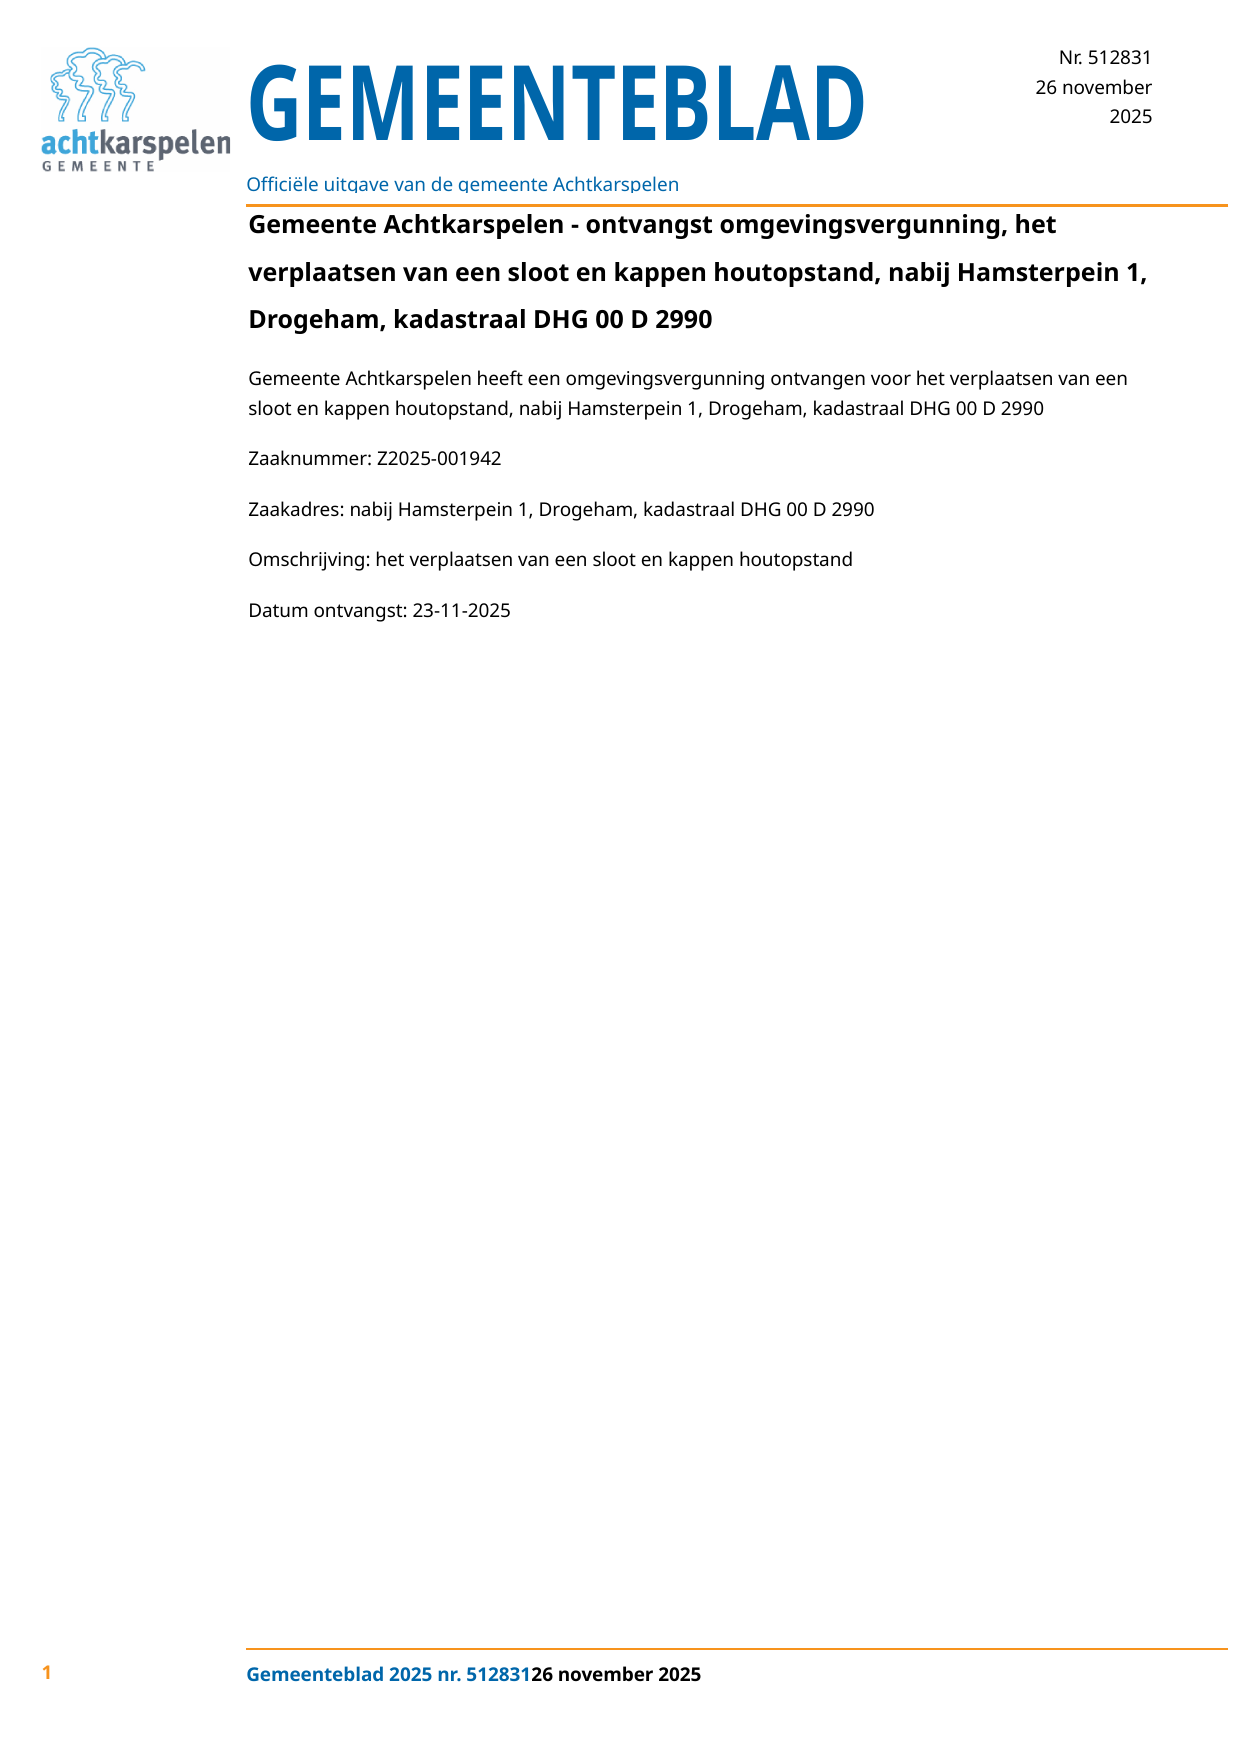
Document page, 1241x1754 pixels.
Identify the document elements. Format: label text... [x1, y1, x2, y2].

picture [41, 47, 231, 172]
text Datum ontvangst: 23-11-2025 [248, 597, 1152, 622]
text Zaakadres: nabij Hamsterpein 1, Drogeham, kadastraal DHG 00 D 2990 [248, 496, 1152, 522]
text Zaaknummer: Z2025-001942 [248, 446, 1152, 471]
text Gemeente Achtkarspelen - ontvangst omgevingsvergunning, het verplaatsen van een sloot en kappen houtopstand, nabij Hamsterpein 1, Drogeham, kadastraal DHG 00 D 2990 [248, 207, 1152, 336]
text Gemeente Achtkarspelen heeft een omgevingsvergunning ontvangen voor het verplaatsen van een sloot en kappen houtopstand, nabij Hamsterpein 1, Drogeham, kadastraal DHG 00 D 2990 [248, 366, 1152, 421]
text Omschrijving: het verplaatsen van een sloot en kappen houtopstand [248, 546, 1152, 572]
